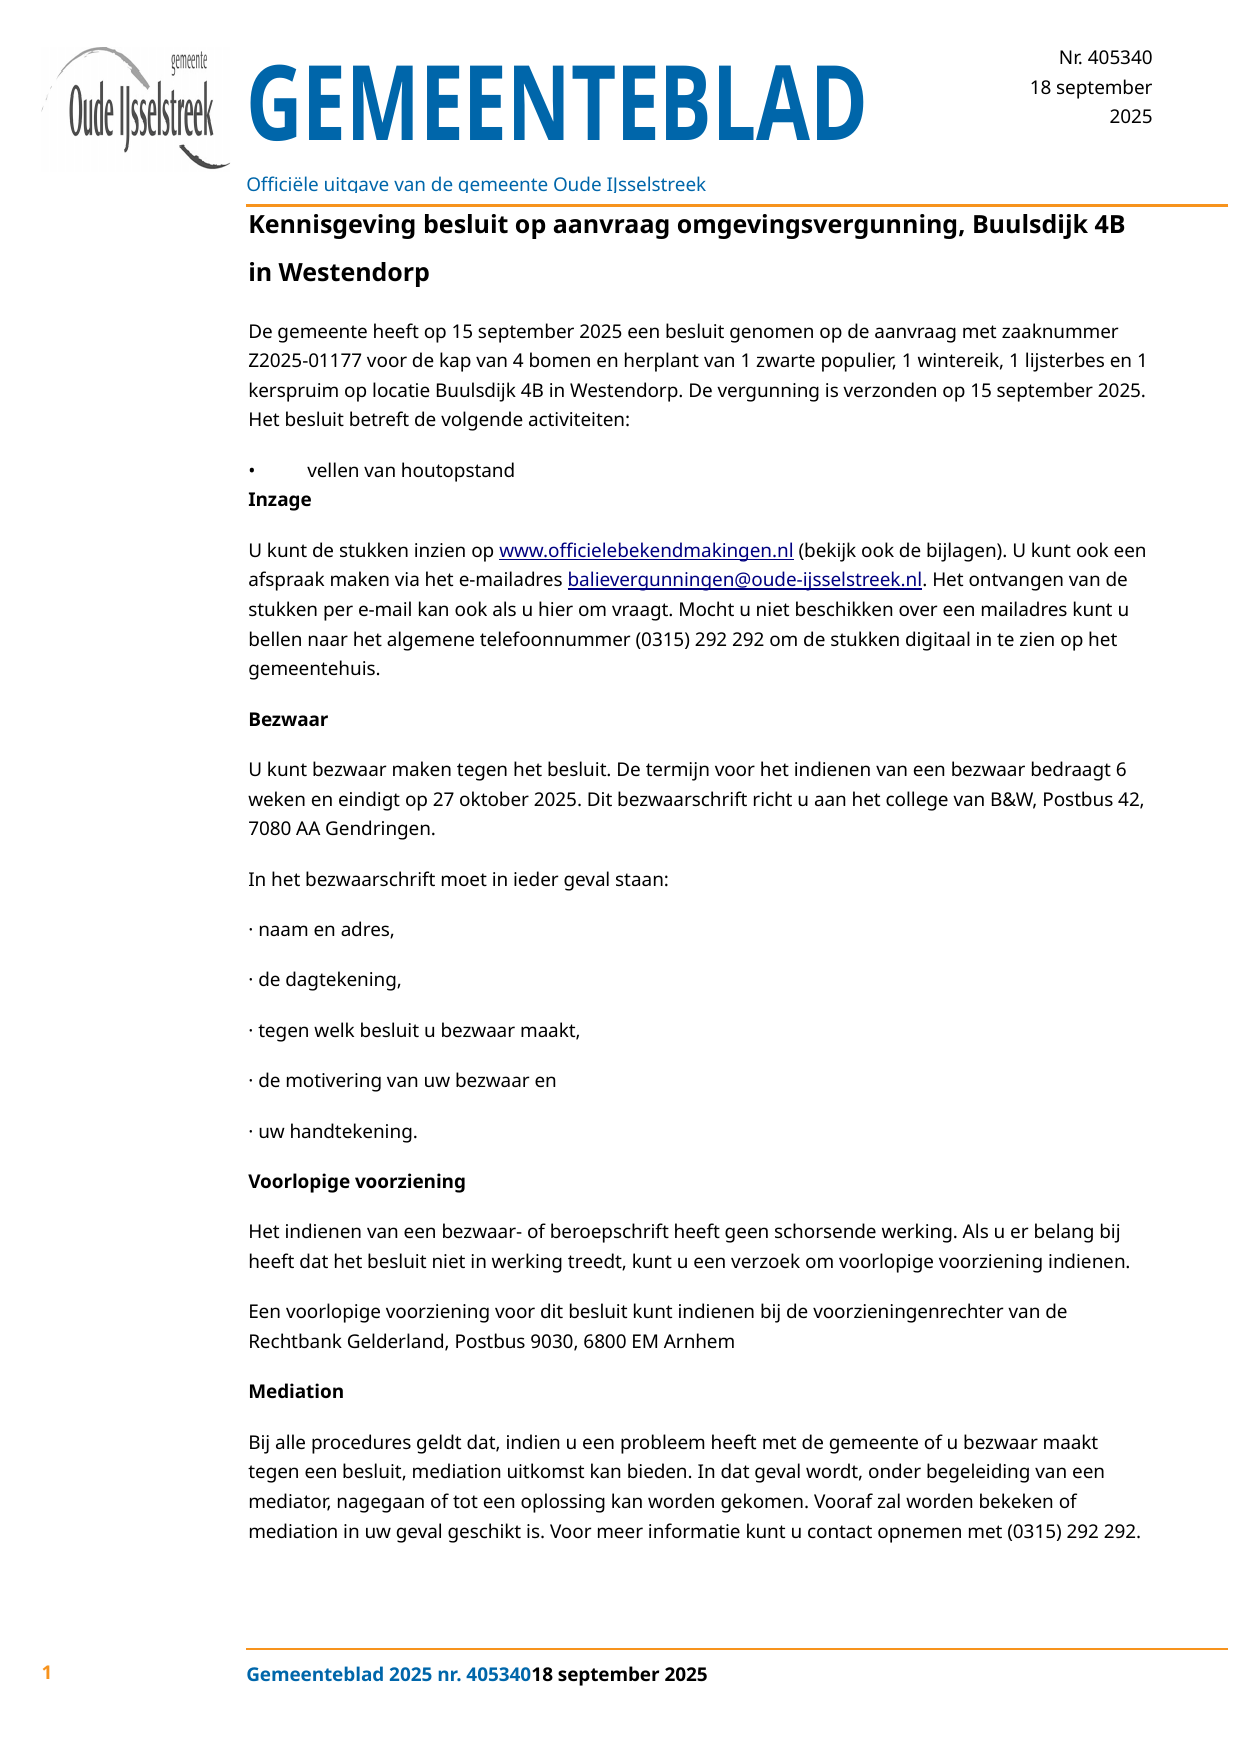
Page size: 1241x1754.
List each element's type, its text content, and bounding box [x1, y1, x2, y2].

text Een voorlopige voorziening voor dit besluit kunt indienen bij de voorzieningenrechter van de Rechtbank Gelderland, Postbus 9030, 6800 EM Arnhem [248, 1299, 1152, 1354]
text Voorlopige voorziening [248, 1168, 1152, 1194]
text Het indienen van een bezwaar- of beroepschrift heeft geen schorsende werking. Als u er belang bij heeft dat het besluit niet in werking treedt, kunt u een verzoek om voorlopige voorziening indienen. [248, 1219, 1152, 1274]
picture [41, 47, 231, 172]
text · uw handtekening. [248, 1118, 1152, 1144]
text In het bezwaarschrift moet in ieder geval staan: [248, 866, 1152, 892]
text · de dagtekening, [248, 967, 1152, 992]
list vellen van houtopstand [248, 457, 1152, 483]
text · tegen welk besluit u bezwaar maakt, [248, 1017, 1152, 1043]
text Bij alle procedures geldt dat, indien u een probleem heeft met de gemeente of u bezwaar maakt tegen een besluit, mediation uitkomst kan bieden. In dat geval wordt, onder begeleiding van een mediator, nagegaan of tot een oplossing kan worden gekomen. Vooraf zal worden bekeken of mediation in uw geval geschikt is. Voor meer informatie kunt u contact opnemen met (0315) 292 292. [248, 1429, 1152, 1544]
text De gemeente heeft op 15 september 2025 een besluit genomen op de aanvraag met zaaknummer Z2025-01177 voor de kap van 4 bomen en herplant van 1 zwarte populier, 1 wintereik, 1 lijsterbes en 1 kerspruim op locatie Buulsdijk 4B in Westendorp. De vergunning is verzonden op 15 september 2025. Het besluit betreft de volgende activiteiten: [248, 318, 1152, 432]
text · naam en adres, [248, 916, 1152, 942]
text Kennisgeving besluit op aanvraag omgevingsvergunning, Buulsdijk 4B in Westendorp [248, 207, 1152, 288]
text Mediation [248, 1379, 1152, 1404]
text U kunt de stukken inzien op www.officielebekendmakingen.nl (bekijk ook de bijlagen). U kunt ook een afspraak maken via het e-mailadres balievergunningen@oude-ijsselstreek.nl. Het ontvangen van de stukken per e-mail kan ook als u hier om vraagt. Mocht u niet beschikken over een mailadres kunt u bellen naar het algemene telefoonnummer (0315) 292 292 om de stukken digitaal in te zien op het gemeentehuis. [248, 537, 1152, 681]
text Inzage [248, 487, 1152, 512]
text · de motivering van uw bezwaar en [248, 1067, 1152, 1093]
text Bezwaar [248, 706, 1152, 732]
text U kunt bezwaar maken tegen het besluit. De termijn voor het indienen van een bezwaar bedraagt 6 weken en eindigt op 27 oktober 2025. Dit bezwaarschrift richt u aan het college van B&W, Postbus 42, 7080 AA Gendringen. [248, 756, 1152, 841]
